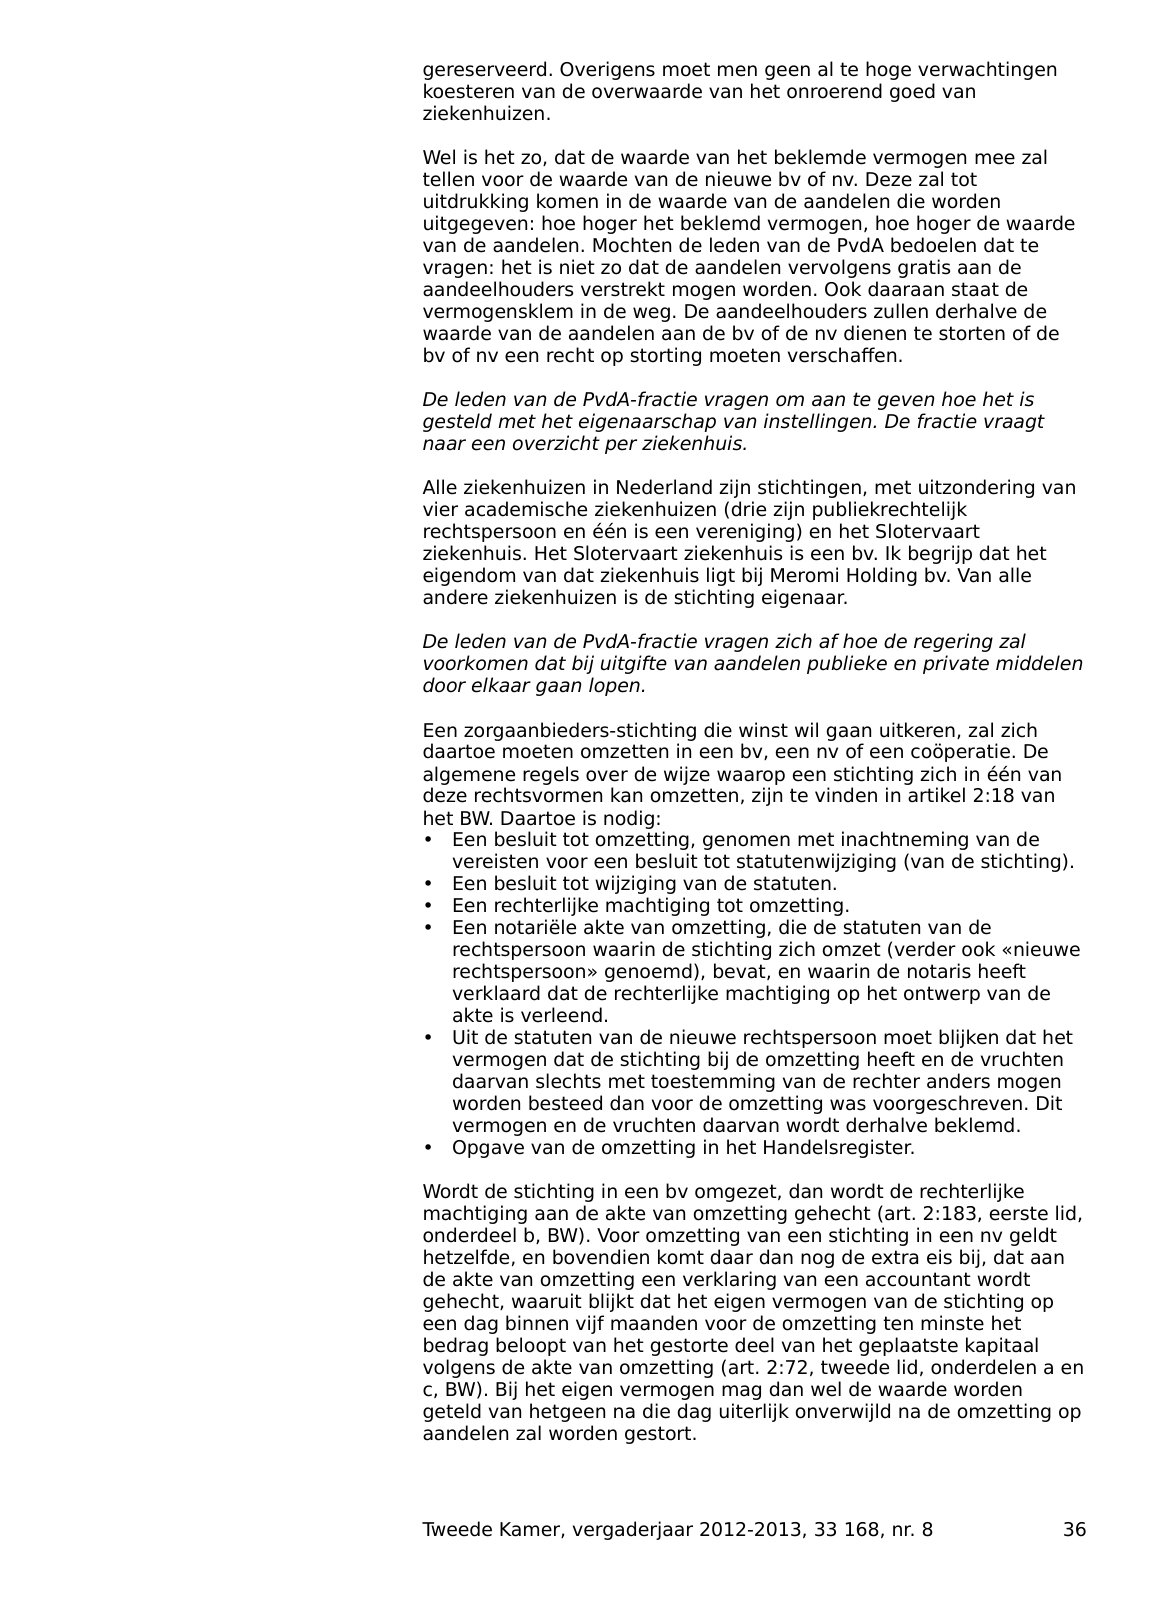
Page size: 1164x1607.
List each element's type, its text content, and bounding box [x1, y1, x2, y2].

text • Een besluit tot omzetting, genomen met inachtneming van de vereisten voor een besluit tot statutenwijziging (van de stichting). [422, 829, 1087, 873]
text De leden van de PvdA-fractie vragen om aan te geven hoe het is gesteld met het eigenaarschap van instellingen. De fractie vraagt naar een overzicht per ziekenhuis. [422, 389, 1087, 455]
text • Opgave van de omzetting in het Handelsregister. [422, 1137, 1087, 1159]
text gereserveerd. Overigens moet men geen al te hoge verwachtingen koesteren van de overwaarde van het onroerend goed van ziekenhuizen. [422, 59, 1087, 125]
text • Een besluit tot wijziging van de statuten. [422, 873, 1087, 895]
text Wel is het zo, dat de waarde van het beklemde vermogen mee zal tellen voor de waarde van de nieuwe bv of nv. Deze zal tot uitdrukking komen in de waarde van de aandelen die worden uitgegeven: hoe hoger het beklemd vermogen, hoe hoger de waarde van de aandelen. Mochten de leden van de PvdA bedoelen dat te vragen: het is niet zo dat de aandelen vervolgens gratis aan de aandeelhouders verstrekt mogen worden. Ook daaraan staat de vermogensklem in de weg. De aandeelhouders zullen derhalve de waarde van de aandelen aan de bv of de nv dienen te storten of de bv of nv een recht op storting moeten verschaffen. [422, 147, 1087, 367]
text Alle ziekenhuizen in Nederland zijn stichtingen, met uitzondering van vier academische ziekenhuizen (drie zijn publiekrechtelijk rechtspersoon en één is een vereniging) en het Slotervaart ziekenhuis. Het Slotervaart ziekenhuis is een bv. Ik begrijp dat het eigendom van dat ziekenhuis ligt bij Meromi Holding bv. Van alle andere ziekenhuizen is de stichting eigenaar. [422, 477, 1087, 609]
text Wordt de stichting in een bv omgezet, dan wordt de rechterlijke machtiging aan de akte van omzetting gehecht (art. 2:183, eerste lid, onderdeel b, BW). Voor omzetting van een stichting in een nv geldt hetzelfde, en bovendien komt daar dan nog de extra eis bij, dat aan de akte van omzetting een verklaring van een accountant wordt gehecht, waaruit blijkt dat het eigen vermogen van de stichting op een dag binnen vijf maanden voor de omzetting ten minste het bedrag beloopt van het gestorte deel van het geplaatste kapitaal volgens de akte van omzetting (art. 2:72, tweede lid, onderdelen a en c, BW). Bij het eigen vermogen mag dan wel de waarde worden geteld van hetgeen na die dag uiterlijk onverwijld na de omzetting op aandelen zal worden gestort. [422, 1181, 1087, 1445]
text De leden van de PvdA-fractie vragen zich af hoe de regering zal voorkomen dat bij uitgifte van aandelen publieke en private middelen door elkaar gaan lopen. [422, 631, 1087, 697]
text Een zorgaanbieders-stichting die winst wil gaan uitkeren, zal zich daartoe moeten omzetten in een bv, een nv of een coöperatie. De algemene regels over de wijze waarop een stichting zich in één van deze rechtsvormen kan omzetten, zijn te vinden in artikel 2:18 van het BW. Daartoe is nodig: [422, 719, 1087, 829]
text • Een rechterlijke machtiging tot omzetting. [422, 895, 1087, 917]
text • Een notariële akte van omzetting, die de statuten van de rechtspersoon waarin de stichting zich omzet (verder ook «nieuwe rechtspersoon» genoemd), bevat, en waarin de notaris heeft verklaard dat de rechterlijke machtiging op het ontwerp van de akte is verleend. [422, 917, 1087, 1027]
text • Uit de statuten van de nieuwe rechtspersoon moet blijken dat het vermogen dat de stichting bij de omzetting heeft en de vruchten daarvan slechts met toestemming van de rechter anders mogen worden besteed dan voor de omzetting was voorgeschreven. Dit vermogen en de vruchten daarvan wordt derhalve beklemd. [422, 1027, 1087, 1137]
